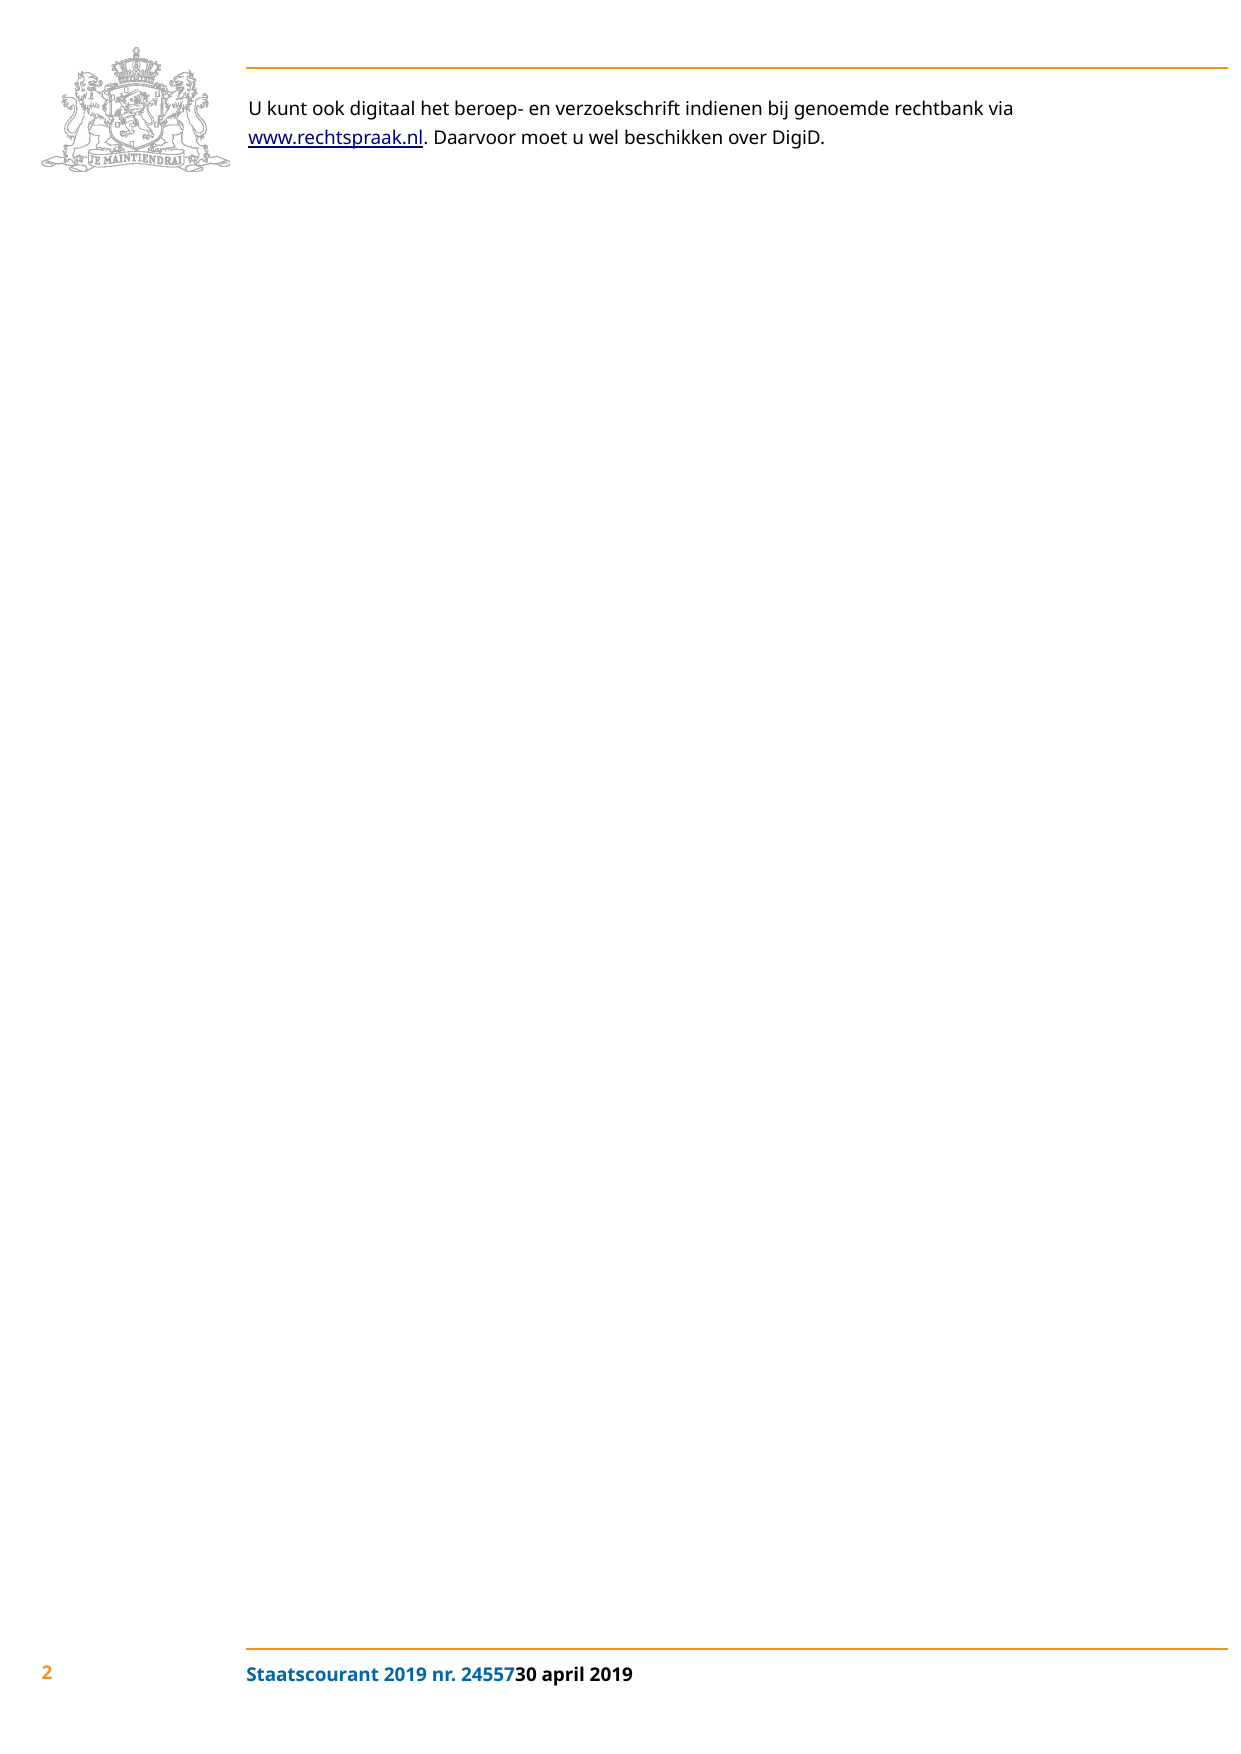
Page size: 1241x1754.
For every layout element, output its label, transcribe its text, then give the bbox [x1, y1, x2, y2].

text U kunt ook digitaal het beroep- en verzoekschrift indienen bij genoemde rechtbank via www.rechtspraak.nl. Daarvoor moet u wel beschikken over DigiD. [248, 95, 1152, 150]
picture [41, 47, 231, 172]
